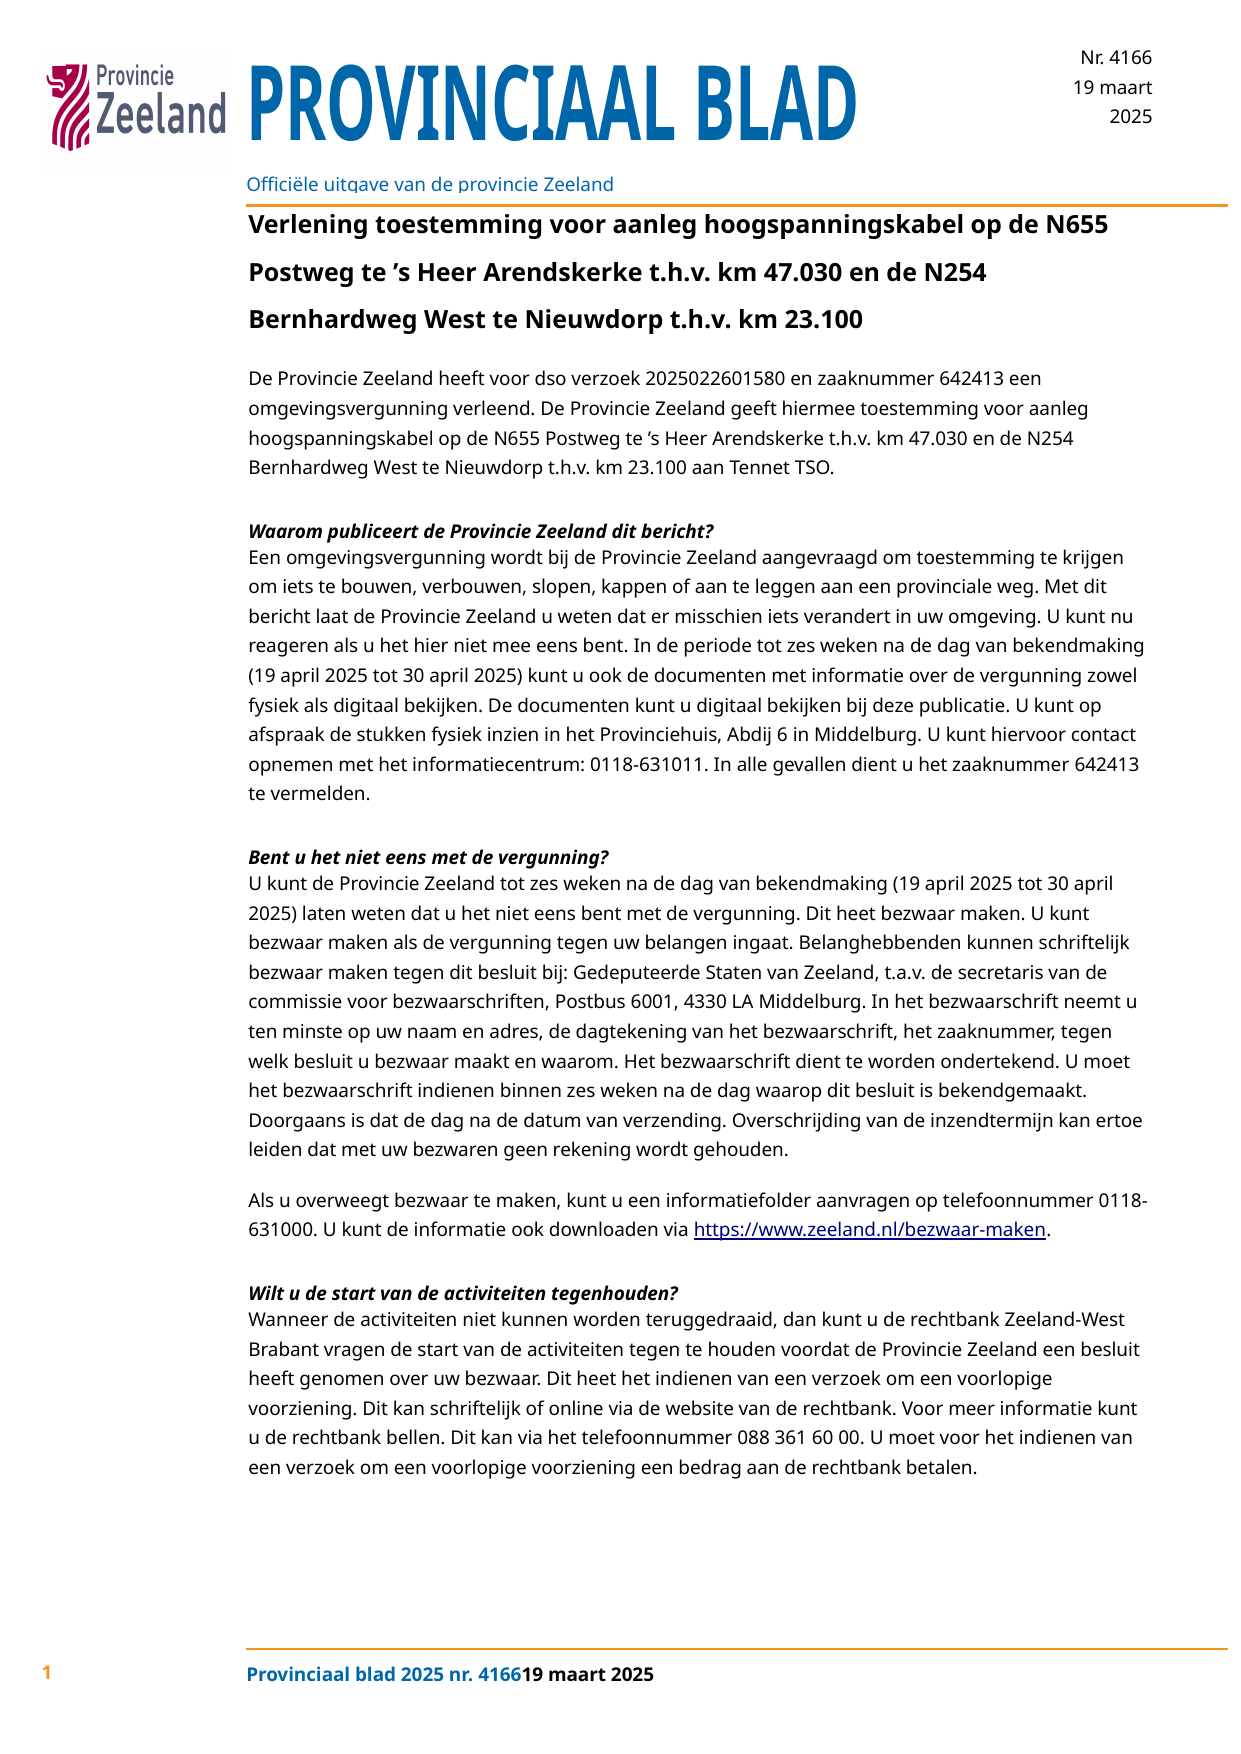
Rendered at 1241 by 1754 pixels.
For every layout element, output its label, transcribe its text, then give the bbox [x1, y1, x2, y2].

text Wilt u de start van de activiteiten tegenhouden? [248, 1281, 1152, 1306]
text Een omgevingsvergunning wordt bij de Provincie Zeeland aangevraagd om toestemming te krijgen om iets te bouwen, verbouwen, slopen, kappen of aan te leggen aan een provinciale weg. Met dit bericht laat de Provincie Zeeland u weten dat er misschien iets verandert in uw omgeving. U kunt nu reageren als u het hier niet mee eens bent. In de periode tot zes weken na de dag van bekendmaking (19 april 2025 tot 30 april 2025) kunt u ook de documenten met informatie over de vergunning zowel fysiek als digitaal bekijken. De documenten kunt u digitaal bekijken bij deze publicatie. U kunt op afspraak de stukken fysiek inzien in het Provinciehuis, Abdij 6 in Middelburg. U kunt hiervoor contact opnemen met het informatiecentrum: 0118-631011. In alle gevallen dient u het zaaknummer 642413 te vermelden. [248, 544, 1152, 806]
text Als u overweegt bezwaar te maken, kunt u een informatiefolder aanvragen op telefoonnummer 0118-631000. U kunt de informatie ook downloaden via https://www.zeeland.nl/bezwaar-maken. [248, 1187, 1152, 1242]
text Wanneer de activiteiten niet kunnen worden teruggedraaid, dan kunt u de rechtbank Zeeland-West Brabant vragen de start van de activiteiten tegen te houden voordat de Provincie Zeeland een besluit heeft genomen over uw bezwaar. Dit heet het indienen van een verzoek om een voorlopige voorziening. Dit kan schriftelijk of online via de website van de rechtbank. Voor meer informatie kunt u de rechtbank bellen. Dit kan via het telefoonnummer 088 361 60 00. U moet voor het indienen van een verzoek om een voorlopige voorziening een bedrag aan de rechtbank betalen. [248, 1306, 1152, 1480]
text Verlening toestemming voor aanleg hoogspanningskabel op de N655 Postweg te ’s Heer Arendskerke t.h.v. km 47.030 en de N254 Bernhardweg West te Nieuwdorp t.h.v. km 23.100 [248, 207, 1152, 336]
picture [41, 47, 231, 172]
text De Provincie Zeeland heeft voor dso verzoek 2025022601580 en zaaknummer 642413 een omgevingsvergunning verleend. De Provincie Zeeland geeft hiermee toestemming voor aanleg hoogspanningskabel op de N655 Postweg te ’s Heer Arendskerke t.h.v. km 47.030 en de N254 Bernhardweg West te Nieuwdorp t.h.v. km 23.100 aan Tennet TSO. [248, 366, 1152, 480]
text U kunt de Provincie Zeeland tot zes weken na de dag van bekendmaking (19 april 2025 tot 30 april 2025) laten weten dat u het niet eens bent met de vergunning. Dit heet bezwaar maken. U kunt bezwaar maken als de vergunning tegen uw belangen ingaat. Belanghebbenden kunnen schriftelijk bezwaar maken tegen dit besluit bij: Gedeputeerde Staten van Zeeland, t.a.v. de secretaris van de commissie voor bezwaarschriften, Postbus 6001, 4330 LA Middelburg. In het bezwaarschrift neemt u ten minste op uw naam en adres, de dagtekening van het bezwaarschrift, het zaaknummer, tegen welk besluit u bezwaar maakt en waarom. Het bezwaarschrift dient te worden ondertekend. U moet het bezwaarschrift indienen binnen zes weken na de dag waarop dit besluit is bekendgemaakt. Doorgaans is dat de dag na de datum van verzending. Overschrijding van de inzendtermijn kan ertoe leiden dat met uw bezwaren geen rekening wordt gehouden. [248, 870, 1152, 1162]
text Bent u het niet eens met de vergunning? [248, 844, 1152, 870]
text Waarom publiceert de Provincie Zeeland dit bericht? [248, 518, 1152, 544]
